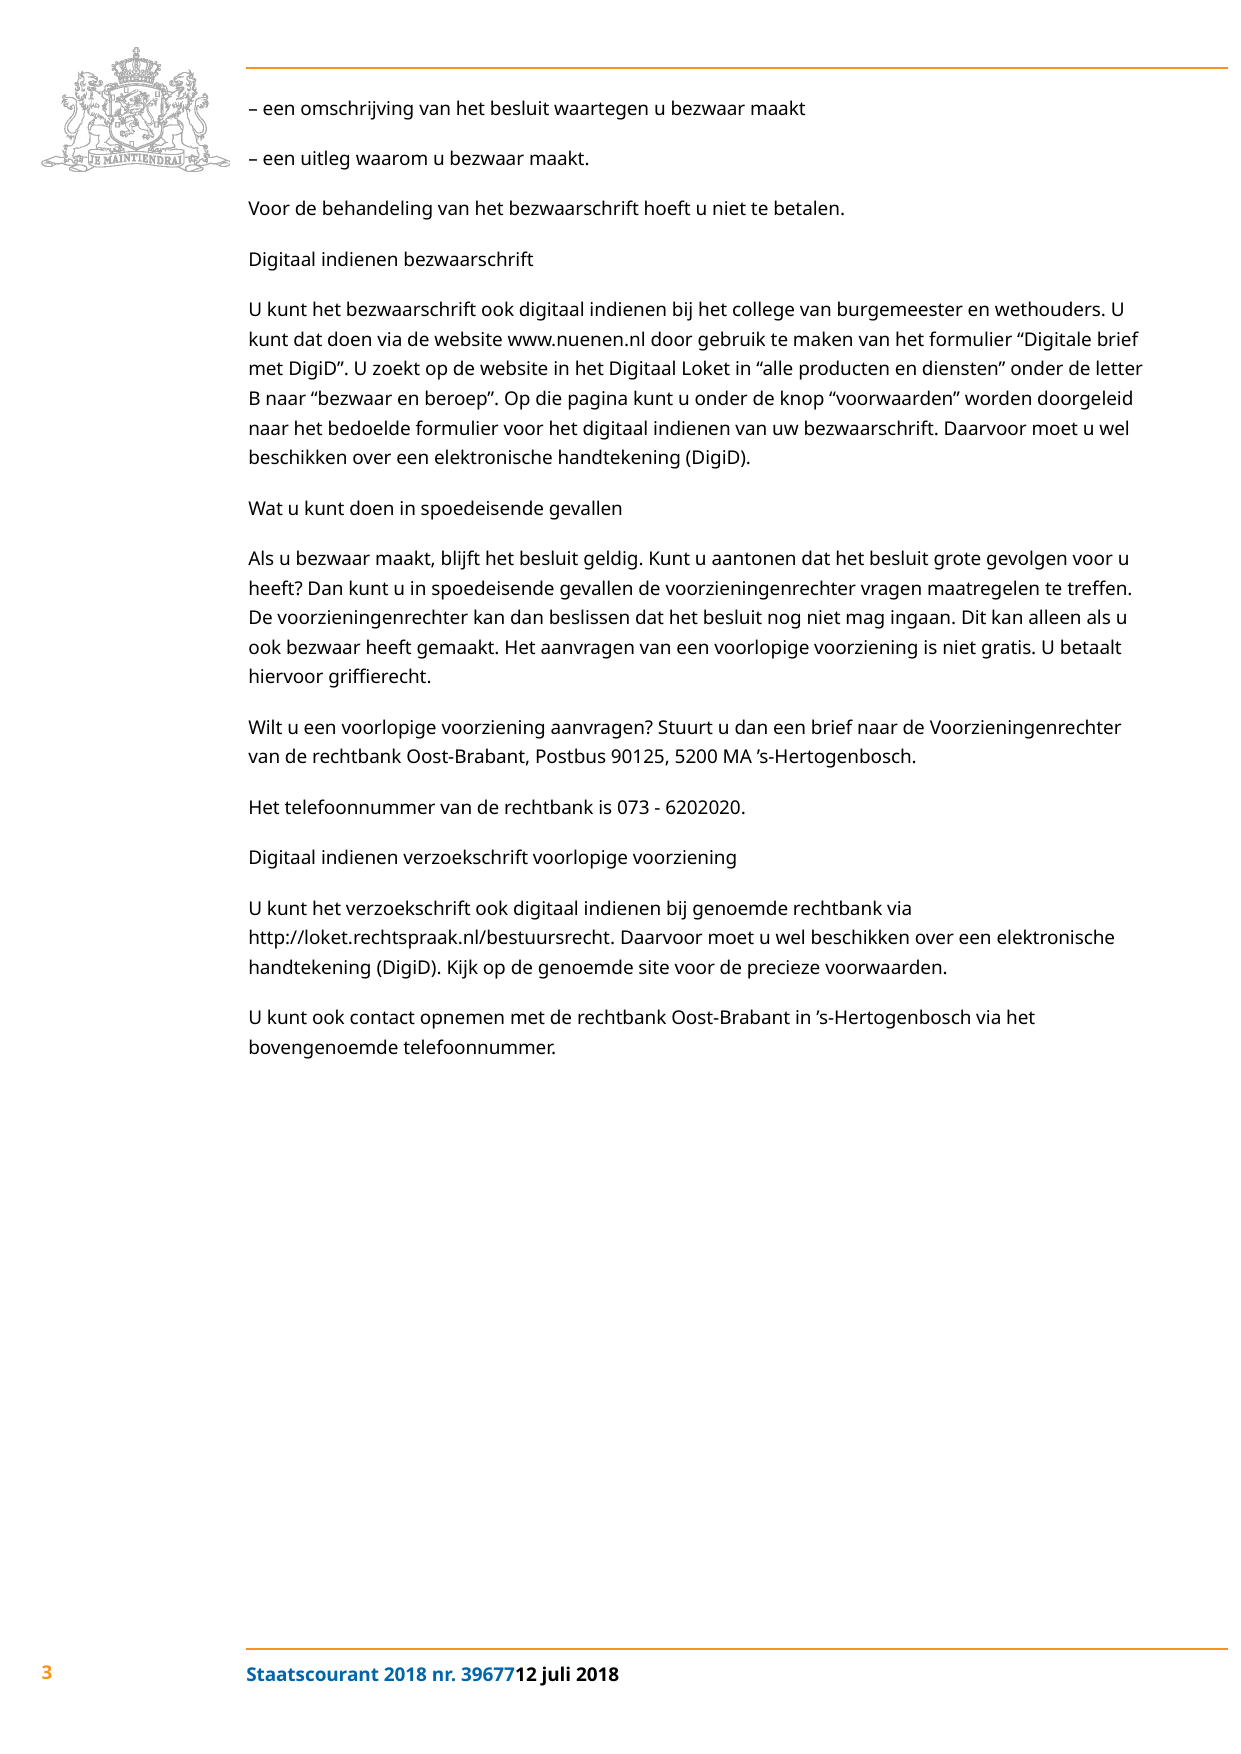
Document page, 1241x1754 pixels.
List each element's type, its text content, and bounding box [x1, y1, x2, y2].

text – een uitleg waarom u bezwaar maakt. [248, 145, 1152, 171]
text – een omschrijving van het besluit waartegen u bezwaar maakt [248, 95, 1152, 121]
text Wilt u een voorlopige voorziening aanvragen? Stuurt u dan een brief naar de Voorzieningenrechter van de rechtbank Oost-Brabant, Postbus 90125, 5200 MA ’s-Hertogenbosch. [248, 714, 1152, 769]
picture [41, 47, 231, 172]
text Digitaal indienen verzoekschrift voorlopige voorziening [248, 844, 1152, 870]
text Wat u kunt doen in spoedeisende gevallen [248, 495, 1152, 521]
text U kunt het bezwaarschrift ook digitaal indienen bij het college van burgemeester en wethouders. U kunt dat doen via de website www.nuenen.nl door gebruik te maken van het formulier “Digitale brief met DigiD”. U zoekt op de website in het Digitaal Loket in “alle producten en diensten” onder de letter B naar “bezwaar en beroep”. Op die pagina kunt u onder de knop “voorwaarden” worden doorgeleid naar het bedoelde formulier voor het digitaal indienen van uw bezwaarschrift. Daarvoor moet u wel beschikken over een elektronische handtekening (DigiD). [248, 296, 1152, 470]
text Als u bezwaar maakt, blijft het besluit geldig. Kunt u aantonen dat het besluit grote gevolgen voor u heeft? Dan kunt u in spoedeisende gevallen de voorzieningenrechter vragen maatregelen te treffen. De voorzieningenrechter kan dan beslissen dat het besluit nog niet mag ingaan. Dit kan alleen als u ook bezwaar heeft gemaakt. Het aanvragen van een voorlopige voorziening is niet gratis. U betaalt hiervoor griffierecht. [248, 545, 1152, 689]
text U kunt het verzoekschrift ook digitaal indienen bij genoemde rechtbank via http://loket.rechtspraak.nl/bestuursrecht. Daarvoor moet u wel beschikken over een elektronische handtekening (DigiD). Kijk op de genoemde site voor de precieze voorwaarden. [248, 895, 1152, 980]
text U kunt ook contact opnemen met de rechtbank Oost-Brabant in ’s-Hertogenbosch via het bovengenoemde telefoonnummer. [248, 1004, 1152, 1060]
text Digitaal indienen bezwaarschrift [248, 246, 1152, 272]
text Het telefoonnummer van de rechtbank is 073 - 6202020. [248, 794, 1152, 820]
text Voor de behandeling van het bezwaarschrift hoeft u niet te betalen. [248, 196, 1152, 221]
